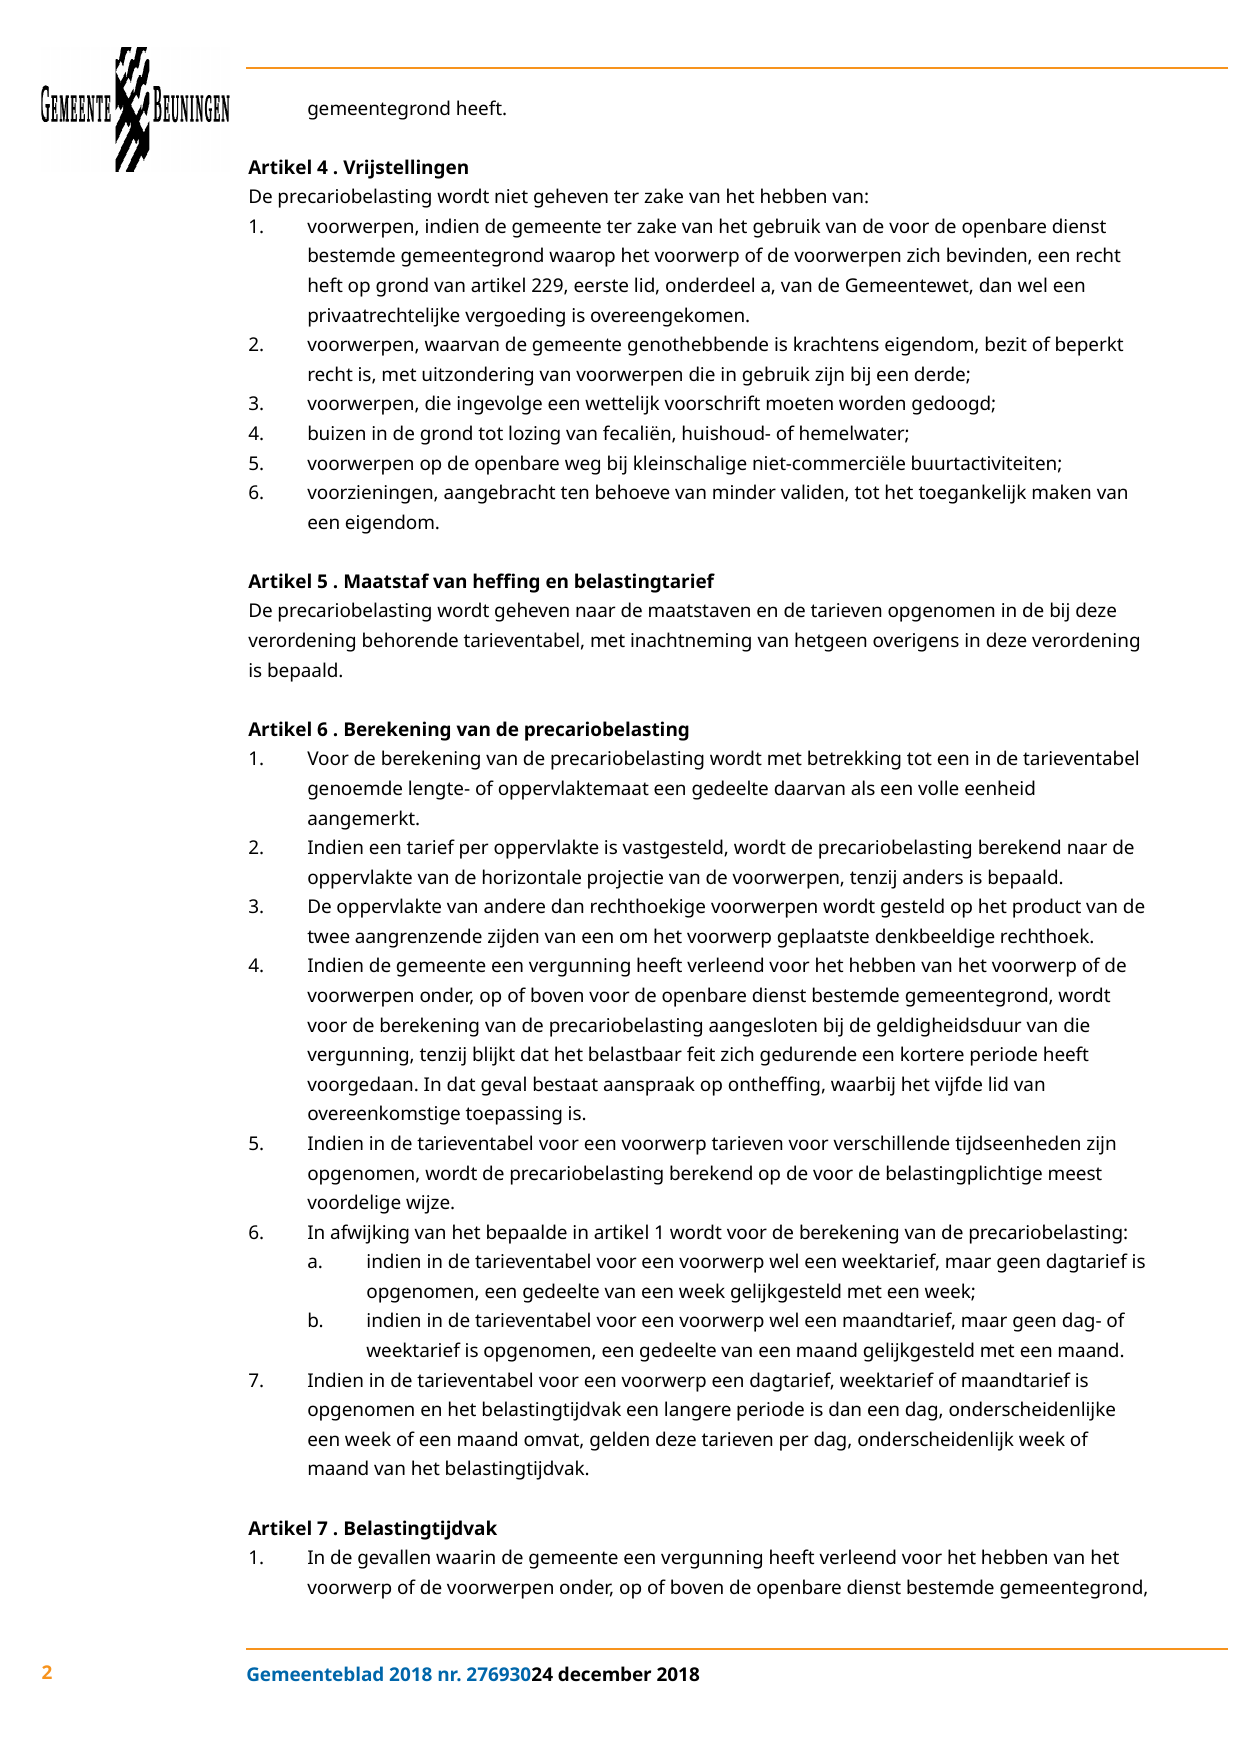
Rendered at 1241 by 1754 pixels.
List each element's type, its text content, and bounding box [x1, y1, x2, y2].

list De oppervlakte van andere dan rechthoekige voorwerpen wordt gesteld op het product van de twee aangrenzende zijden van een om het voorwerp geplaatste denkbeeldige rechthoek. [248, 893, 1152, 949]
text Artikel 7 . Belastingtijdvak [248, 1515, 1152, 1541]
text De precariobelasting wordt niet geheven ter zake van het hebben van: [248, 183, 1152, 209]
list Indien de gemeente een vergunning heeft verleend voor het hebben van het voorwerp of de voorwerpen onder, op of boven voor de openbare dienst bestemde gemeentegrond, wordt voor de berekening van de precariobelasting aangesloten bij de geldigheidsduur van die vergunning, tenzij blijkt dat het belastbaar feit zich gedurende een kortere periode heeft voorgedaan. In dat geval bestaat aanspraak op ontheffing, waarbij het vijfde lid van overeenkomstige toepassing is. [248, 953, 1152, 1126]
list Indien in de tarieventabel voor een voorwerp tarieven voor verschillende tijdseenheden zijn opgenomen, wordt de precariobelasting berekend op de voor de belastingplichtige meest voordelige wijze. [248, 1130, 1152, 1215]
list Indien een tarief per oppervlakte is vastgesteld, wordt de precariobelasting berekend naar de oppervlakte van de horizontale projectie van de voorwerpen, tenzij anders is bepaald. [248, 834, 1152, 890]
text Artikel 4 . Vrijstellingen [248, 154, 1152, 180]
list voorwerpen, waarvan de gemeente genothebbende is krachtens eigendom, bezit of beperkt recht is, met uitzondering van voorwerpen die in gebruik zijn bij een derde; [248, 331, 1152, 387]
list In de gevallen waarin de gemeente een vergunning heeft verleend voor het hebben van het voorwerp of de voorwerpen onder, op of boven de openbare dienst bestemde gemeentegrond, [248, 1544, 1152, 1600]
list Voor de berekening van de precariobelasting wordt met betrekking tot een in de tarieventabel genoemde lengte- of oppervlaktemaat een gedeelte daarvan als een volle eenheid aangemerkt. [248, 746, 1152, 831]
picture [41, 47, 231, 172]
text Artikel 6 . Berekening van de precariobelasting [248, 716, 1152, 742]
list voorwerpen op de openbare weg bij kleinschalige niet-commerciële buurtactiviteiten; [248, 450, 1152, 476]
list buizen in de grond tot lozing van fecaliën, huishoud- of hemelwater; [248, 420, 1152, 446]
list voorwerpen, die ingevolge een wettelijk voorschrift moeten worden gedoogd; [248, 391, 1152, 416]
text De precariobelasting wordt geheven naar de maatstaven en de tarieven opgenomen in de bij deze verordening behorende tarieventabel, met inachtneming van hetgeen overigens in deze verordening is bepaald. [248, 598, 1152, 683]
list In afwijking van het bepaalde in artikel 1 wordt voor de berekening van de precariobelasting: [248, 1219, 1152, 1245]
list voorzieningen, aangebracht ten behoeve van minder validen, tot het toegankelijk maken van een eigendom. [248, 479, 1152, 535]
list indien in de tarieventabel voor een voorwerp wel een maandtarief, maar geen dag- of weektarief is opgenomen, een gedeelte van een maand gelijkgesteld met een maand. [307, 1308, 1152, 1363]
list gemeentegrond heeft. [248, 95, 1152, 121]
list indien in de tarieventabel voor een voorwerp wel een weektarief, maar geen dagtarief is opgenomen, een gedeelte van een week gelijkgesteld met een week; [307, 1248, 1152, 1304]
text Artikel 5 . Maatstaf van heffing en belastingtarief [248, 568, 1152, 594]
list voorwerpen, indien de gemeente ter zake van het gebruik van de voor de openbare dienst bestemde gemeentegrond waarop het voorwerp of de voorwerpen zich bevinden, een recht heft op grond van artikel 229, eerste lid, onderdeel a, van de Gemeentewet, dan wel een privaatrechtelijke vergoeding is overeengekomen. [248, 213, 1152, 328]
list Indien in de tarieventabel voor een voorwerp een dagtarief, weektarief of maandtarief is opgenomen en het belastingtijdvak een langere periode is dan een dag, onderscheidenlijke een week of een maand omvat, gelden deze tarieven per dag, onderscheidenlijk week of maand van het belastingtijdvak. [248, 1367, 1152, 1481]
